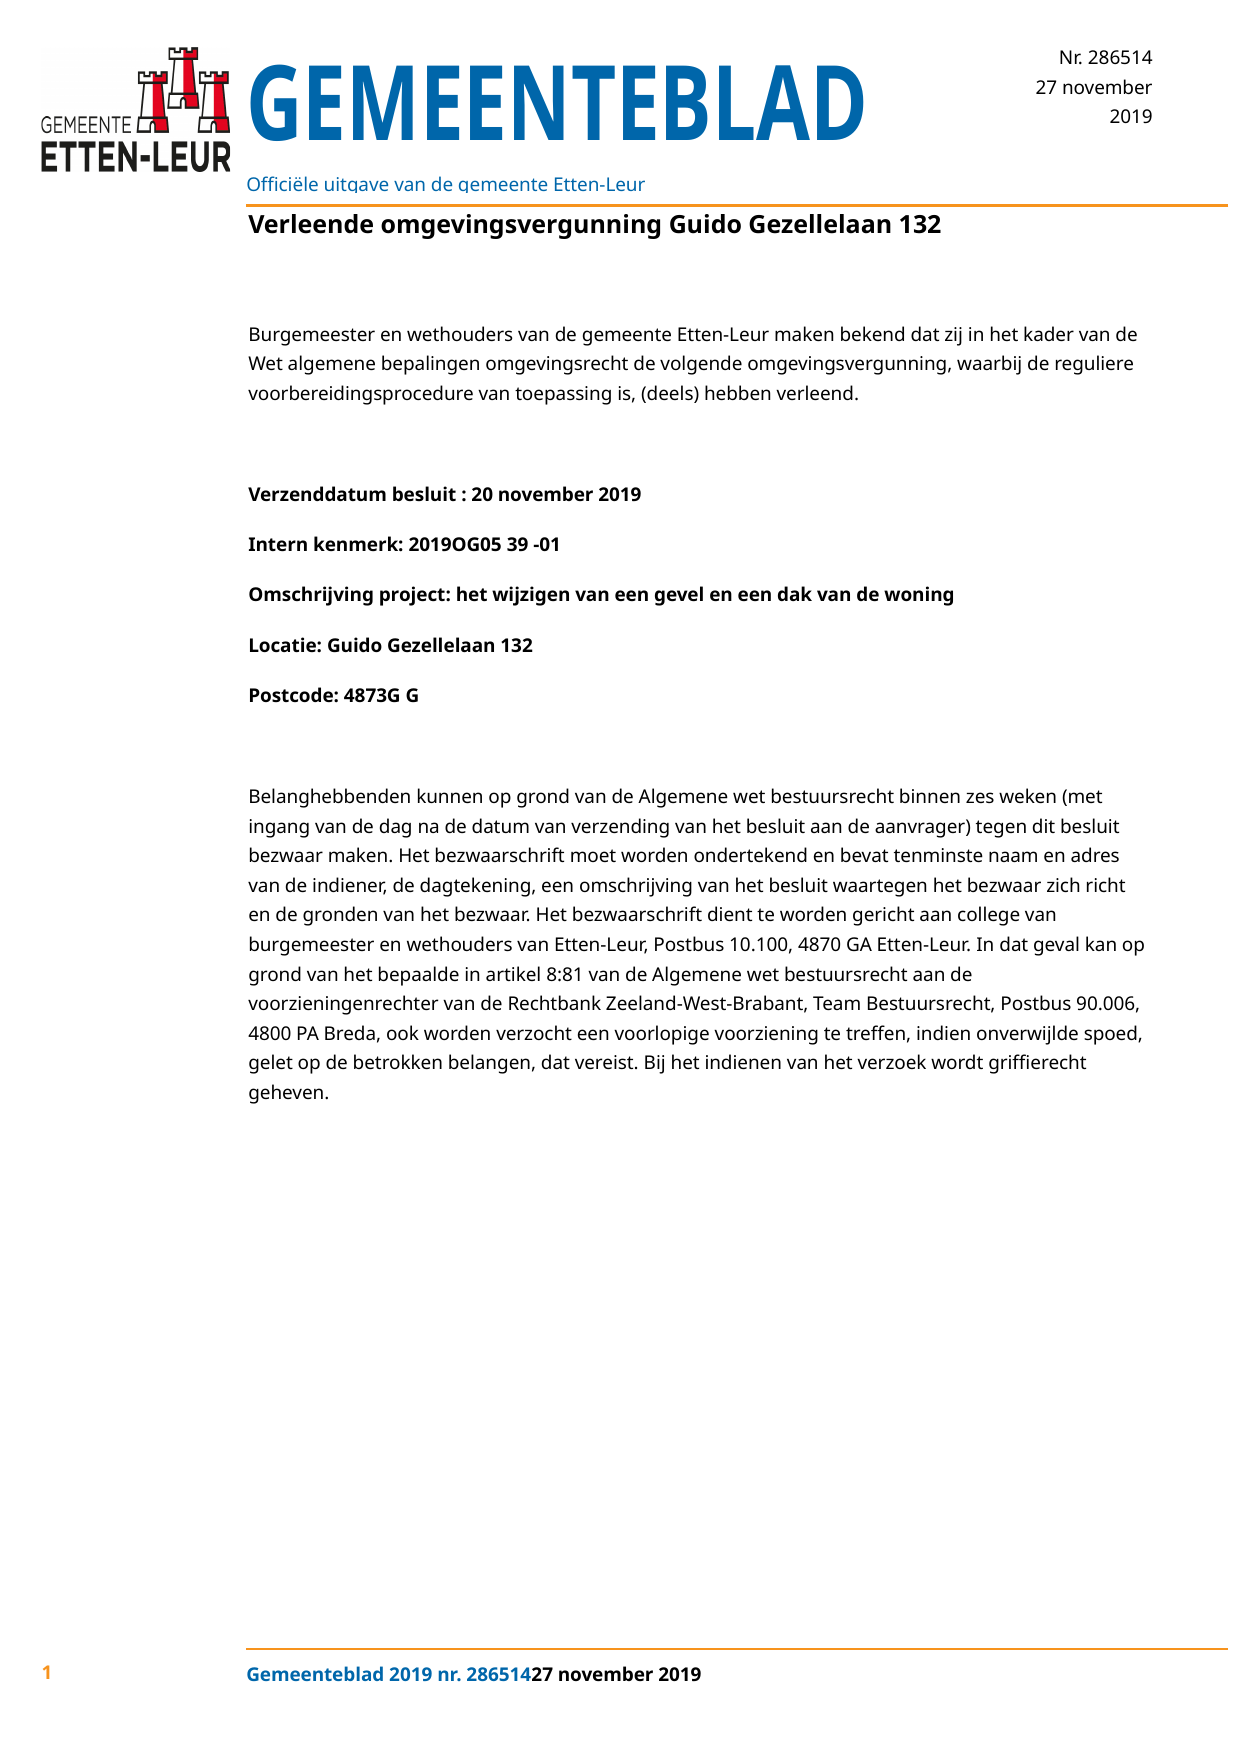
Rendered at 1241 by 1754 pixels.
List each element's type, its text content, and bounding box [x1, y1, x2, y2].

text Verzenddatum besluit : 20 november 2019 [248, 481, 1152, 506]
text Omschrijving project: het wijzigen van een gevel en een dak van de woning [248, 582, 1152, 607]
text Locatie: Guido Gezellelaan 132 [248, 632, 1152, 658]
text Verleende omgevingsvergunning Guido Gezellelaan 132 [248, 207, 1152, 241]
text Intern kenmerk: 2019OG05 39 -01 [248, 531, 1152, 557]
text Postcode: 4873G G [248, 682, 1152, 708]
picture [41, 47, 231, 172]
text Burgemeester en wethouders van de gemeente Etten-Leur maken bekend dat zij in het kader van de Wet algemene bepalingen omgevingsrecht de volgende omgevingsvergunning, waarbij de reguliere voorbereidingsprocedure van toepassing is, (deels) hebben verleend. [248, 321, 1152, 406]
text Belanghebbenden kunnen op grond van de Algemene wet bestuursrecht binnen zes weken (met ingang van de dag na de datum van verzending van het besluit aan de aanvrager) tegen dit besluit bezwaar maken. Het bezwaarschrift moet worden ondertekend en bevat tenminste naam en adres van de indiener, de dagtekening, een omschrijving van het besluit waartegen het bezwaar zich richt en de gronden van het bezwaar. Het bezwaarschrift dient te worden gericht aan college van burgemeester en wethouders van Etten-Leur, Postbus 10.100, 4870 GA Etten-Leur. In dat geval kan op grond van het bepaalde in artikel 8:81 van de Algemene wet bestuursrecht aan de voorzieningenrechter van de Rechtbank Zeeland-West-Brabant, Team Bestuursrecht, Postbus 90.006, 4800 PA Breda, ook worden verzocht een voorlopige voorziening te treffen, indien onverwijlde spoed, gelet op de betrokken belangen, dat vereist. Bij het indienen van het verzoek wordt griffierecht geheven. [248, 783, 1152, 1105]
